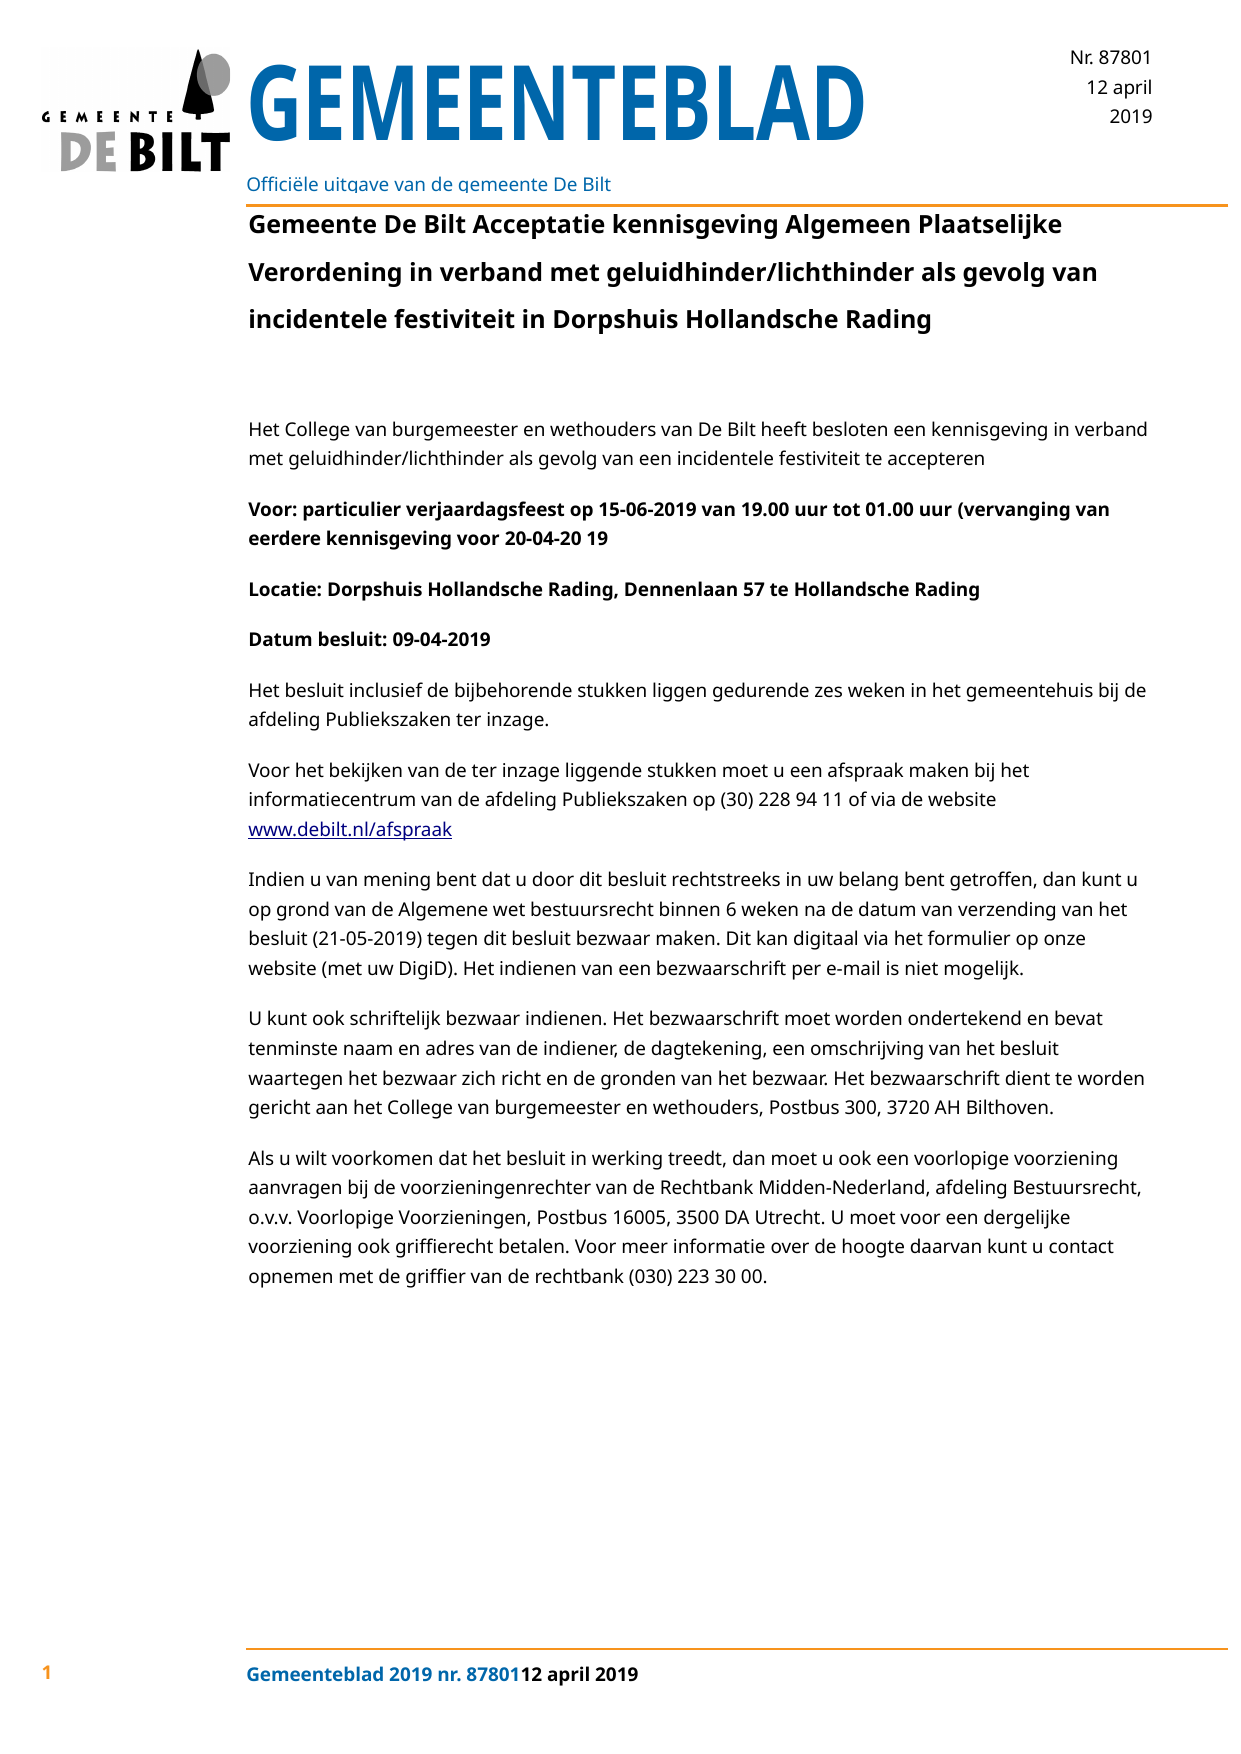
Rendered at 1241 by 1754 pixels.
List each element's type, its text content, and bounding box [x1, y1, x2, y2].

text Gemeente De Bilt Acceptatie kennisgeving Algemeen Plaatselijke Verordening in verband met geluidhinder/lichthinder als gevolg van incidentele festiviteit in Dorpshuis Hollandsche Rading [248, 207, 1152, 336]
text Voor het bekijken van de ter inzage liggende stukken moet u een afspraak maken bij het informatiecentrum van de afdeling Publiekszaken op (30) 228 94 11 of via de website www.debilt.nl/afspraak [248, 757, 1152, 842]
text Indien u van mening bent dat u door dit besluit rechtstreeks in uw belang bent getroffen, dan kunt u op grond van de Algemene wet bestuursrecht binnen 6 weken na de datum van verzending van het besluit (21-05-2019) tegen dit besluit bezwaar maken. Dit kan digitaal via het formulier op onze website (met uw DigiD). Het indienen van een bezwaarschrift per e-mail is niet mogelijk. [248, 866, 1152, 981]
text Locatie: Dorpshuis Hollandsche Rading, Dennenlaan 57 te Hollandsche Rading [248, 576, 1152, 602]
text Het besluit inclusief de bijbehorende stukken liggen gedurende zes weken in het gemeentehuis bij de afdeling Publiekszaken ter inzage. [248, 677, 1152, 732]
text Het College van burgemeester en wethouders van De Bilt heeft besloten een kennisgeving in verband met geluidhinder/lichthinder als gevolg van een incidentele festiviteit te accepteren [248, 416, 1152, 471]
text Voor: particulier verjaardagsfeest op 15-06-2019 van 19.00 uur tot 01.00 uur (vervanging van eerdere kennisgeving voor 20-04-20 19 [248, 496, 1152, 551]
text U kunt ook schriftelijk bezwaar indienen. Het bezwaarschrift moet worden ondertekend en bevat tenminste naam en adres van de indiener, de dagtekening, een omschrijving van het besluit waartegen het bezwaar zich richt en de gronden van het bezwaar. Het bezwaarschrift dient te worden gericht aan het College van burgemeester en wethouders, Postbus 300, 3720 AH Bilthoven. [248, 1006, 1152, 1120]
picture [41, 47, 231, 172]
text Datum besluit: 09-04-2019 [248, 626, 1152, 652]
text Als u wilt voorkomen dat het besluit in werking treedt, dan moet u ook een voorlopige voorziening aanvragen bij de voorzieningenrechter van de Rechtbank Midden-Nederland, afdeling Bestuursrecht, o.v.v. Voorlopige Voorzieningen, Postbus 16005, 3500 DA Utrecht. U moet voor een dergelijke voorziening ook griffierecht betalen. Voor meer informatie over de hoogte daarvan kunt u contact opnemen met de griffier van de rechtbank (030) 223 30 00. [248, 1145, 1152, 1289]
